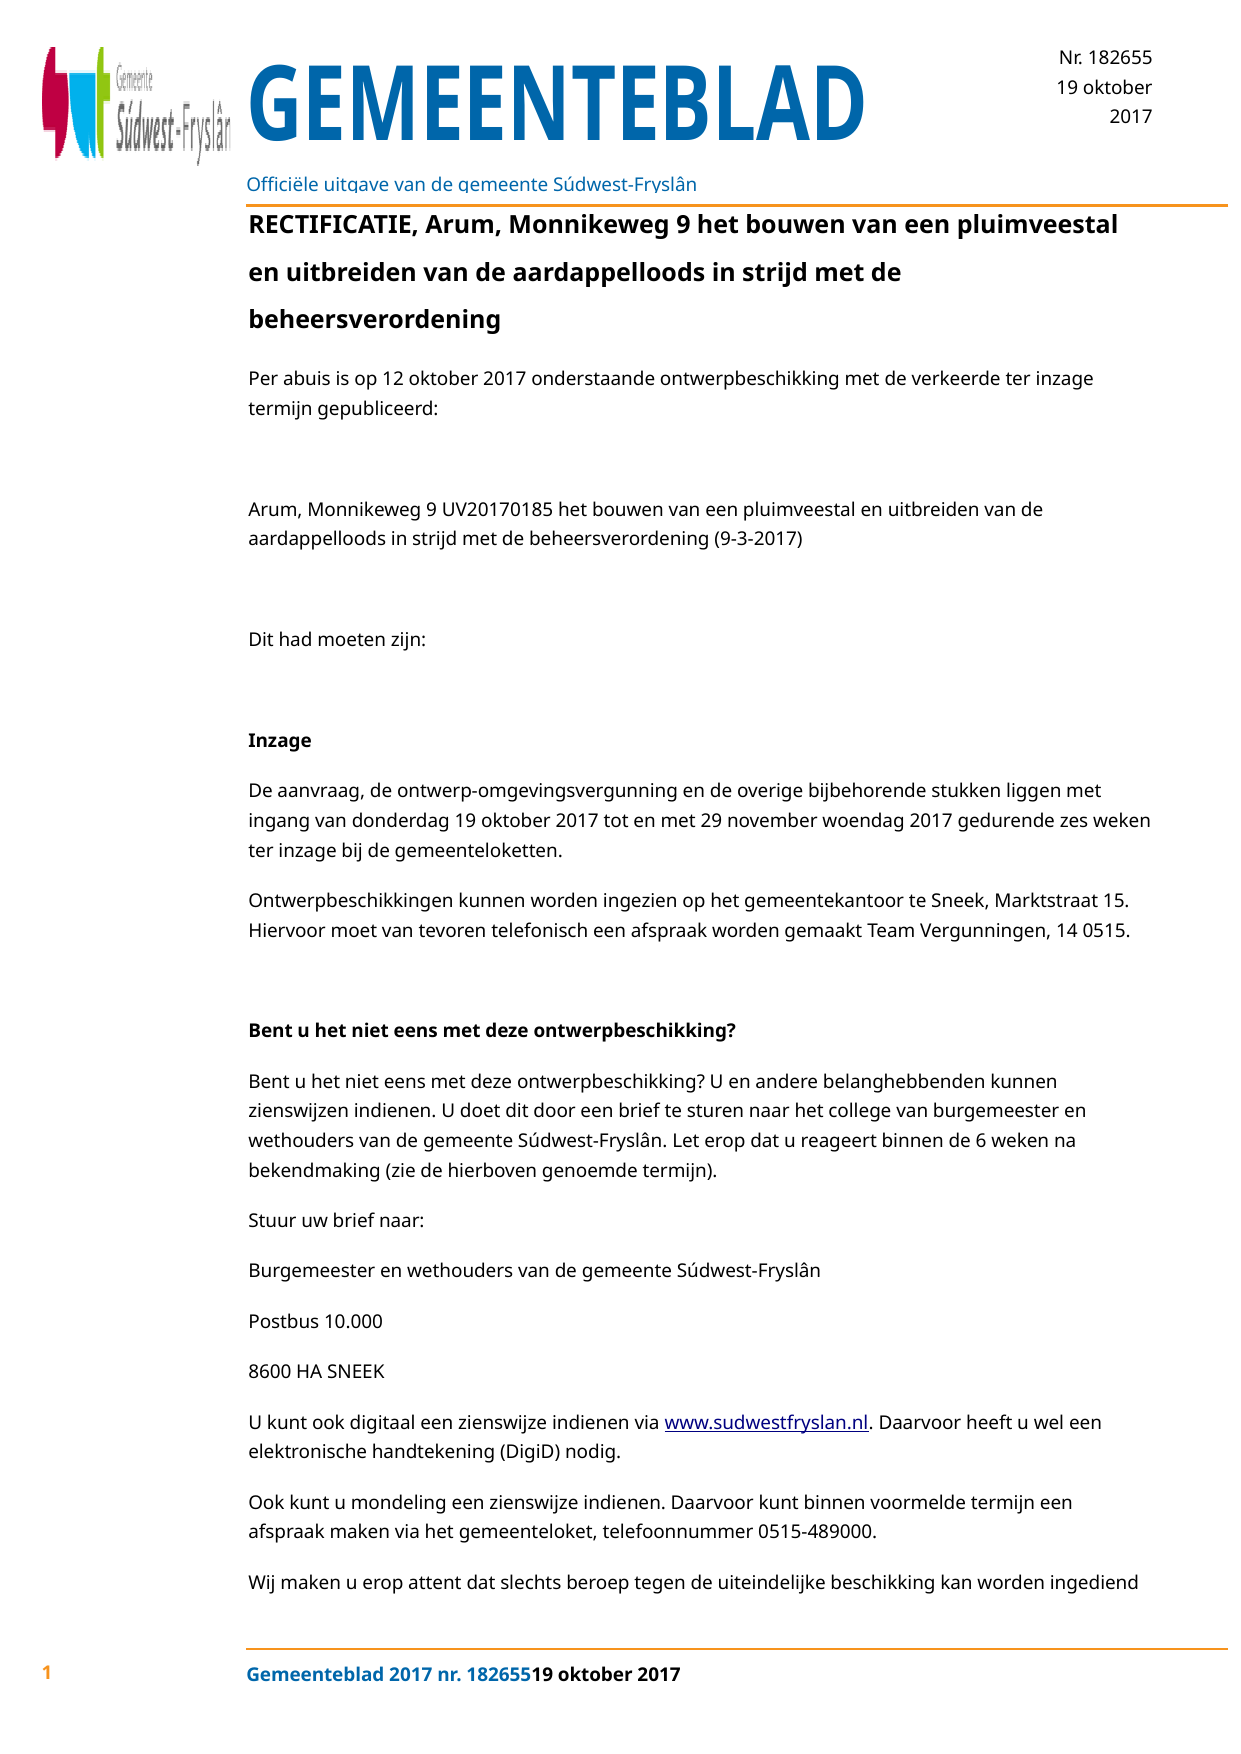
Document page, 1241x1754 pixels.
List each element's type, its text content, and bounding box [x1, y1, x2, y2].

text 8600 HA SNEEK [248, 1358, 1152, 1384]
text Burgemeester en wethouders van de gemeente Súdwest-Fryslân [248, 1258, 1152, 1283]
text Arum, Monnikeweg 9 UV20170185 het bouwen van een pluimveestal en uitbreiden van de aardappelloods in strijd met de beheersverordening (9-3-2017) [248, 496, 1152, 551]
text Wij maken u erop attent dat slechts beroep tegen de uiteindelijke beschikking kan worden ingediend [248, 1569, 1152, 1594]
text Postbus 10.000 [248, 1308, 1152, 1334]
text Ontwerpbeschikkingen kunnen worden ingezien op het gemeentekantoor te Sneek, Marktstraat 15. Hiervoor moet van tevoren telefonisch een afspraak worden gemaakt Team Vergunningen, 14 0515. [248, 887, 1152, 942]
text Per abuis is op 12 oktober 2017 onderstaande ontwerpbeschikking met de verkeerde ter inzage termijn gepubliceerd: [248, 366, 1152, 421]
text U kunt ook digitaal een zienswijze indienen via www.sudwestfryslan.nl. Daarvoor heeft u wel een elektronische handtekening (DigiD) nodig. [248, 1409, 1152, 1464]
text Bent u het niet eens met deze ontwerpbeschikking? U en andere belanghebbenden kunnen zienswijzen indienen. U doet dit door een brief te sturen naar het college van burgemeester en wethouders van de gemeente Súdwest-Fryslân. Let erop dat u reageert binnen de 6 weken na bekendmaking (zie de hierboven genoemde termijn). [248, 1068, 1152, 1182]
text De aanvraag, de ontwerp-omgevingsvergunning en de overige bijbehorende stukken liggen met ingang van donderdag 19 oktober 2017 tot en met 29 november woendag 2017 gedurende zes weken ter inzage bij de gemeenteloketten. [248, 778, 1152, 862]
text RECTIFICATIE, Arum, Monnikeweg 9 het bouwen van een pluimveestal en uitbreiden van de aardappelloods in strijd met de beheersverordening [248, 207, 1152, 336]
text Stuur uw brief naar: [248, 1207, 1152, 1233]
text Bent u het niet eens met deze ontwerpbeschikking? [248, 1018, 1152, 1043]
text Inzage [248, 727, 1152, 753]
text Ook kunt u mondeling een zienswijze indienen. Daarvoor kunt binnen voormelde termijn een afspraak maken via het gemeenteloket, telefoonnummer 0515-489000. [248, 1489, 1152, 1544]
picture [41, 47, 231, 172]
text Dit had moeten zijn: [248, 626, 1152, 652]
